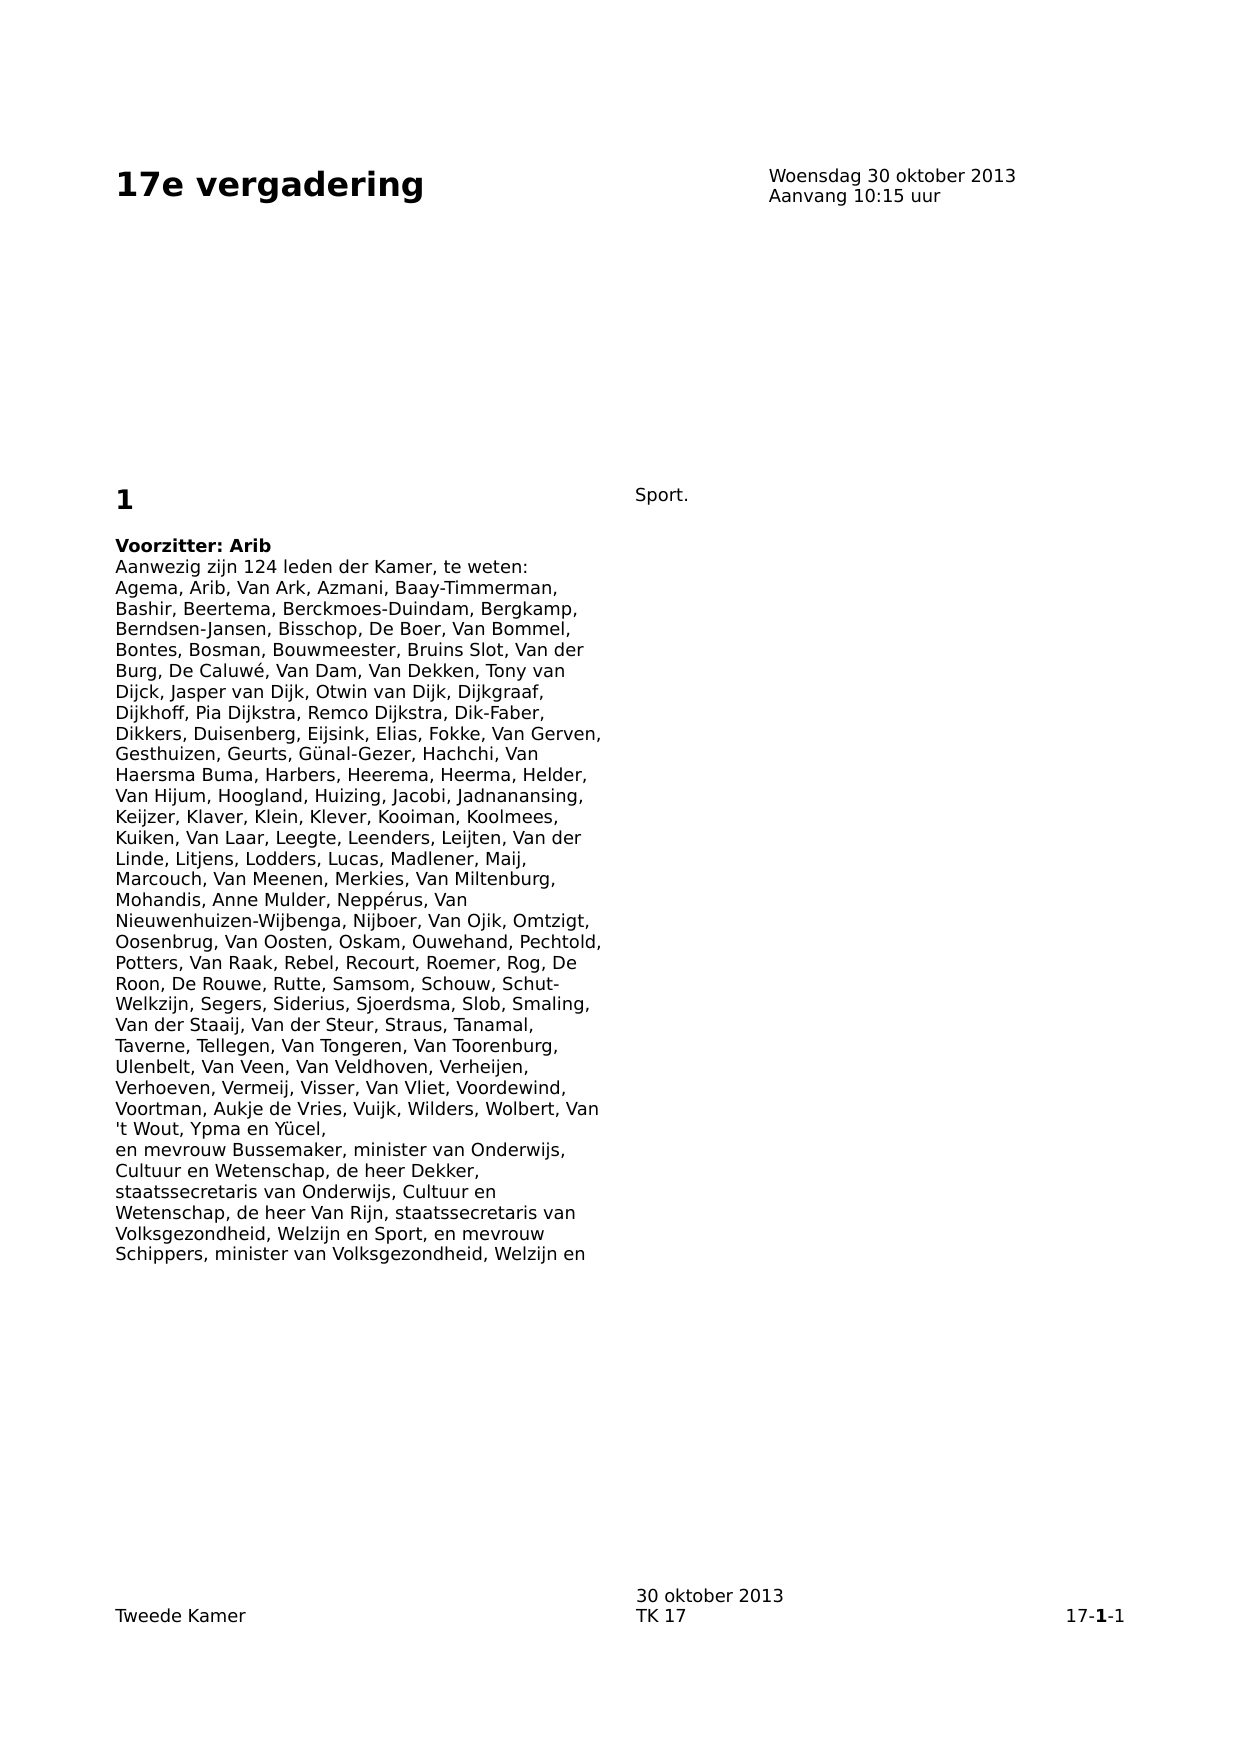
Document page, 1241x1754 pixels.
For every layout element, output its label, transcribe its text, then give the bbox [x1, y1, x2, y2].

table_header Woensdag 30 oktober 2013 [769, 165, 1125, 186]
table_cell Aanvang 10:15 uur [769, 186, 1125, 207]
text Aanwezig zijn 124 leden der Kamer, te weten: [115, 557, 605, 577]
text en mevrouw Bussemaker, minister van Onderwijs, Cultuur en Wetenschap, de heer Dekker, staatssecretaris van Onderwijs, Cultuur en Wetenschap, de heer Van Rijn, staatssecretaris van Volksgezondheid, Welzijn en Sport, en mevrouw Schippers, minister van Volksgezondheid, Welzijn en [115, 1140, 605, 1265]
text Agema, Arib, Van Ark, Azmani, Baay-Timmerman, Bashir, Beertema, Berckmoes-Duindam, Bergkamp, Berndsen-Jansen, Bisschop, De Boer, Van Bommel, Bontes, Bosman, Bouwmeester, Bruins Slot, Van der Burg, De Caluwé, Van Dam, Van Dekken, Tony van Dijck, Jasper van Dijk, Otwin van Dijk, Dijkgraaf, Dijkhoff, Pia Dijkstra, Remco Dijkstra, Dik-Faber, Dikkers, Duisenberg, Eijsink, Elias, Fokke, Van Gerven, Gesthuizen, Geurts, Günal-Gezer, Hachchi, Van Haersma Buma, Harbers, Heerema, Heerma, Helder, Van Hijum, Hoogland, Huizing, Jacobi, Jadnanansing, Keijzer, Klaver, Klein, Klever, Kooiman, Koolmees, Kuiken, Van Laar, Leegte, Leenders, Leijten, Van der Linde, Litjens, Lodders, Lucas, Madlener, Maij, Marcouch, Van Meenen, Merkies, Van Miltenburg, Mohandis, Anne Mulder, Neppérus, Van Nieuwenhuizen-Wijbenga, Nijboer, Van Ojik, Omtzigt, Oosenbrug, Van Oosten, Oskam, Ouwehand, Pechtold, Potters, Van Raak, Rebel, Recourt, Roemer, Rog, De Roon, De Rouwe, Rutte, Samsom, Schouw, Schut-Welkzijn, Segers, Siderius, Sjoerdsma, Slob, Smaling, Van der Staaij, Van der Steur, Straus, Tanamal, Taverne, Tellegen, Van Tongeren, Van Toorenburg, Ulenbelt, Van Veen, Van Veldhoven, Verheijen, Verhoeven, Vermeij, Visser, Van Vliet, Voordewind, Voortman, Aukje de Vries, Vuijk, Wilders, Wolbert, Van 't Wout, Ypma en Yücel, [115, 577, 605, 1140]
text Sport. [635, 484, 1125, 505]
table_header 17e vergadering [115, 165, 768, 207]
title 1 [115, 484, 605, 516]
text Voorzitter: Arib [115, 536, 605, 557]
